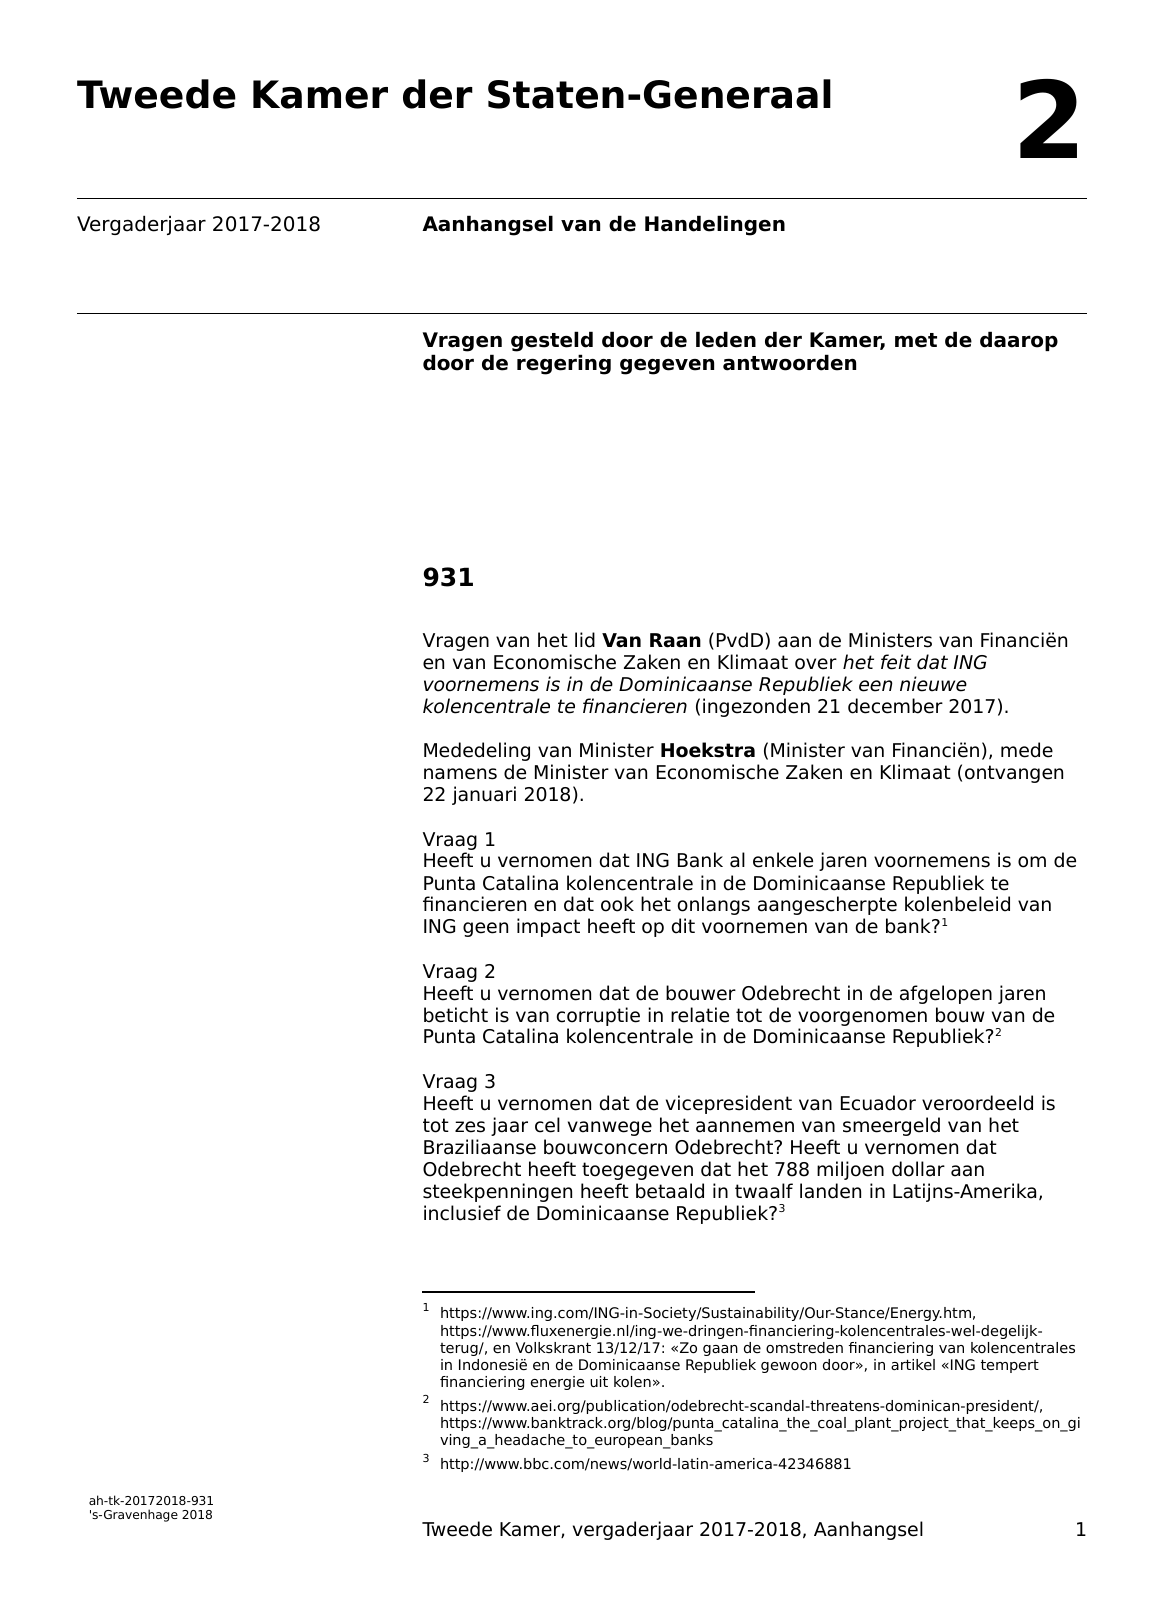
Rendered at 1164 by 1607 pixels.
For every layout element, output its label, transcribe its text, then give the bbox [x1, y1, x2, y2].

text https://www.ing.com/ING-in-Society/Sustainability/Our-Stance/Energy.htm, https://www.fluxenergie.nl/ing-we-dringen-financiering-kolencentrales-wel-degelijk-terug/, en Volkskrant 13/12/17: «Zo gaan de omstreden financiering van kolencentrales in Indonesië en de Dominicaanse Republiek gewoon door», in artikel «ING tempert financiering energie uit kolen». [422, 1301, 1087, 1391]
table_cell Aanhangsel van de Handelingen [422, 199, 1087, 313]
text Heeft u vernomen dat ING Bank al enkele jaren voornemens is om de Punta Catalina kolencentrale in de Dominicaanse Republiek te financieren en dat ook het onlangs aangescherpte kolenbeleid van ING geen impact heeft op dit voornemen van de bank? [422, 850, 1087, 938]
table_header Tweede Kamer der Staten-Generaal [77, 59, 886, 198]
table_cell Vergaderjaar 2017-2018 [77, 199, 422, 313]
text Vraag 1 [422, 828, 1087, 850]
text Vragen van het lid Van Raan (PvdD) aan de Ministers van Financiën en van Economische Zaken en Klimaat over het feit dat ING voornemens is in de Dominicaanse Republiek een nieuwe kolencentrale te financieren (ingezonden 21 december 2017). [422, 630, 1087, 718]
table_cell [77, 314, 422, 375]
text 931 [422, 563, 1087, 592]
text https://www.aei.org/publication/odebrecht-scandal-threatens-dominican-president/, https://www.banktrack.org/blog/punta_catalina_the_coal_plant_project_that_keeps_on_giving_a_headache_to_european_banks [422, 1393, 1087, 1449]
text 's-Gravenhage 2018 [88, 1508, 323, 1522]
text Vraag 3 [422, 1071, 1087, 1093]
text ah-tk-20172018-931 [88, 1494, 323, 1508]
table_header 2 [886, 59, 1087, 198]
text Heeft u vernomen dat de vicepresident van Ecuador veroordeeld is tot zes jaar cel vanwege het aannemen van smeergeld van het Braziliaanse bouwconcern Odebrecht? Heeft u vernomen dat Odebrecht heeft toegegeven dat het 788 miljoen dollar aan steekpenningen heeft betaald in twaalf landen in Latijns-Amerika, inclusief de Dominicaanse Republiek? [422, 1093, 1087, 1224]
text Mededeling van Minister Hoekstra (Minister van Financiën), mede namens de Minister van Economische Zaken en Klimaat (ontvangen 22 januari 2018). [422, 740, 1087, 806]
table_cell Vragen gesteld door de leden der Kamer, met de daarop door de regering gegeven antwoorden [422, 314, 1087, 375]
text Heeft u vernomen dat de bouwer Odebrecht in de afgelopen jaren beticht is van corruptie in relatie tot de voorgenomen bouw van de Punta Catalina kolencentrale in de Dominicaanse Republiek? [422, 982, 1087, 1048]
text http://www.bbc.com/news/world-latin-america-42346881 [422, 1452, 1087, 1474]
text Vraag 2 [422, 961, 1087, 982]
